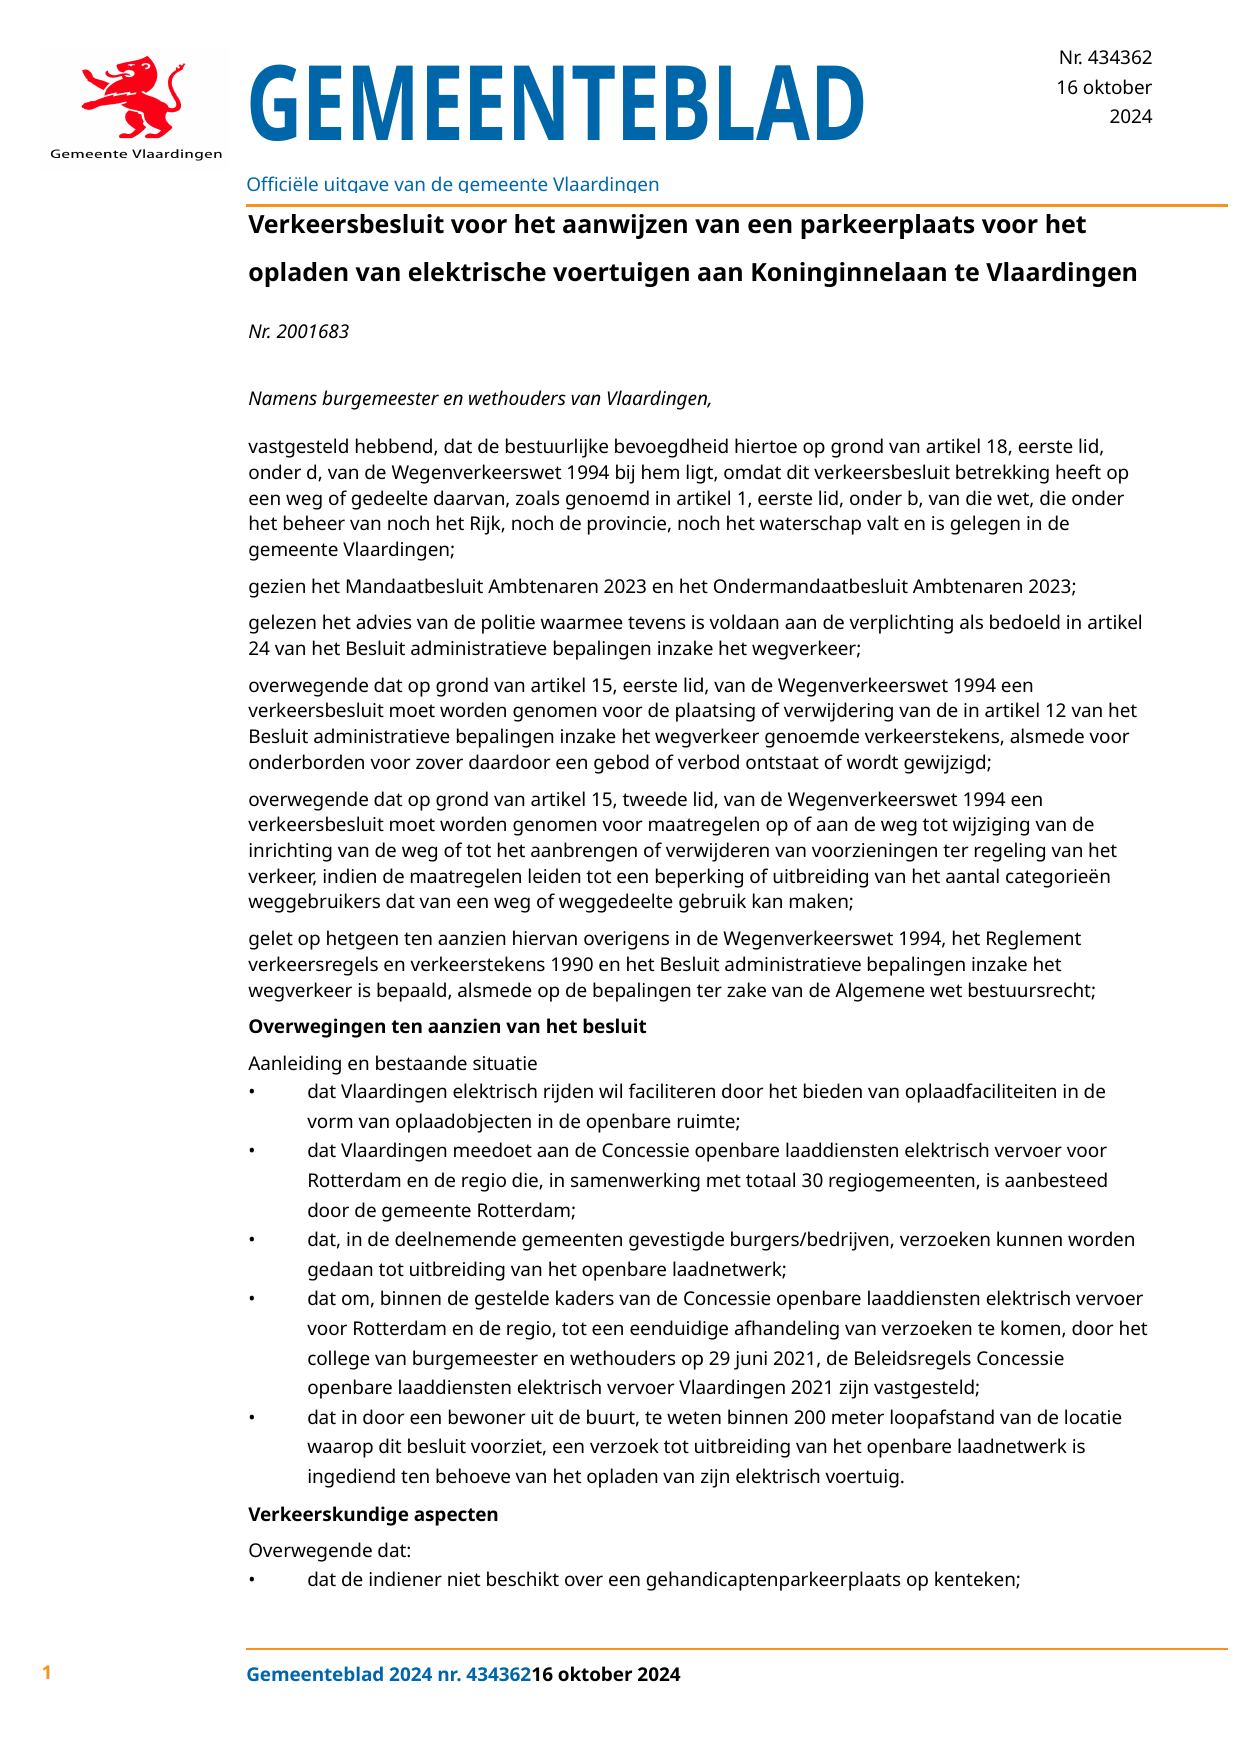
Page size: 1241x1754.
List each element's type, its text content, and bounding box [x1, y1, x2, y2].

list dat Vlaardingen meedoet aan de Concessie openbare laaddiensten elektrisch vervoer voor Rotterdam en de regio die, in samenwerking met totaal 30 regiogemeenten, is aanbesteed door de gemeente Rotterdam; [248, 1138, 1152, 1222]
text gezien het Mandaatbesluit Ambtenaren 2023 en het Ondermandaatbesluit Ambtenaren 2023; [248, 573, 1152, 598]
text Namens burgemeester en wethouders van Vlaardingen, [248, 386, 1152, 411]
text Nr. 2001683 [248, 318, 1152, 344]
list dat om, binnen de gestelde kaders van de Concessie openbare laaddiensten elektrisch vervoer voor Rotterdam en de regio, tot een eenduidige afhandeling van verzoeken te komen, door het college van burgemeester en wethouders op 29 juni 2021, de Beleidsregels Concessie openbare laaddiensten elektrisch vervoer Vlaardingen 2021 zijn vastgesteld; [248, 1286, 1152, 1400]
text overwegende dat op grond van artikel 15, tweede lid, van de Wegenverkeerswet 1994 een verkeersbesluit moet worden genomen voor maatregelen op of aan de weg tot wijziging van de inrichting van de weg of tot het aanbrengen of verwijderen van voorzieningen ter regeling van het verkeer, indien de maatregelen leiden tot een beperking of uitbreiding van het aantal categorieën weggebruikers dat van een weg of weggedeelte gebruik kan maken; [248, 786, 1152, 914]
list dat Vlaardingen elektrisch rijden wil faciliteren door het bieden van oplaadfaciliteiten in de vorm van oplaadobjecten in de openbare ruimte; [248, 1078, 1152, 1134]
text Verkeersbesluit voor het aanwijzen van een parkeerplaats voor het opladen van elektrische voertuigen aan Koninginnelaan te Vlaardingen [248, 207, 1152, 288]
text Verkeerskundige aspecten [248, 1501, 1152, 1527]
text overwegende dat op grond van artikel 15, eerste lid, van de Wegenverkeerswet 1994 een verkeersbesluit moet worden genomen voor de plaatsing of verwijdering van de in artikel 12 van het Besluit administratieve bepalingen inzake het wegverkeer genoemde verkeerstekens, alsmede voor onderborden voor zover daardoor een gebod of verbod ontstaat of wordt gewijzigd; [248, 672, 1152, 775]
list dat, in de deelnemende gemeenten gevestigde burgers/bedrijven, verzoeken kunnen worden gedaan tot uitbreiding van het openbare laadnetwerk; [248, 1226, 1152, 1282]
text gelet op hetgeen ten aanzien hiervan overigens in de Wegenverkeerswet 1994, het Reglement verkeersregels en verkeerstekens 1990 en het Besluit administratieve bepalingen inzake het wegverkeer is bepaald, alsmede op de bepalingen ter zake van de Algemene wet bestuursrecht; [248, 925, 1152, 1002]
text Aanleiding en bestaande situatie [248, 1050, 1152, 1076]
text Overwegende dat: [248, 1538, 1152, 1563]
text gelezen het advies van de politie waarmee tevens is voldaan aan de verplichting als bedoeld in artikel 24 van het Besluit administratieve bepalingen inzake het wegverkeer; [248, 609, 1152, 661]
list dat in door een bewoner uit de buurt, te weten binnen 200 meter loopafstand van de locatie waarop dit besluit voorziet, een verzoek tot uitbreiding van het openbare laadnetwerk is ingediend ten behoeve van het opladen van zijn elektrisch voertuig. [248, 1404, 1152, 1489]
list dat de indiener niet beschikt over een gehandicaptenparkeerplaats op kenteken; [248, 1566, 1152, 1592]
picture [41, 47, 231, 172]
text vastgesteld hebbend, dat de bestuurlijke bevoegdheid hiertoe op grond van artikel 18, eerste lid, onder d, van de Wegenverkeerswet 1994 bij hem ligt, omdat dit verkeersbesluit betrekking heeft op een weg of gedeelte daarvan, zoals genoemd in artikel 1, eerste lid, onder b, van die wet, die onder het beheer van noch het Rijk, noch de provincie, noch het waterschap valt en is gelegen in de gemeente Vlaardingen; [248, 433, 1152, 562]
text Overwegingen ten aanzien van het besluit [248, 1013, 1152, 1039]
